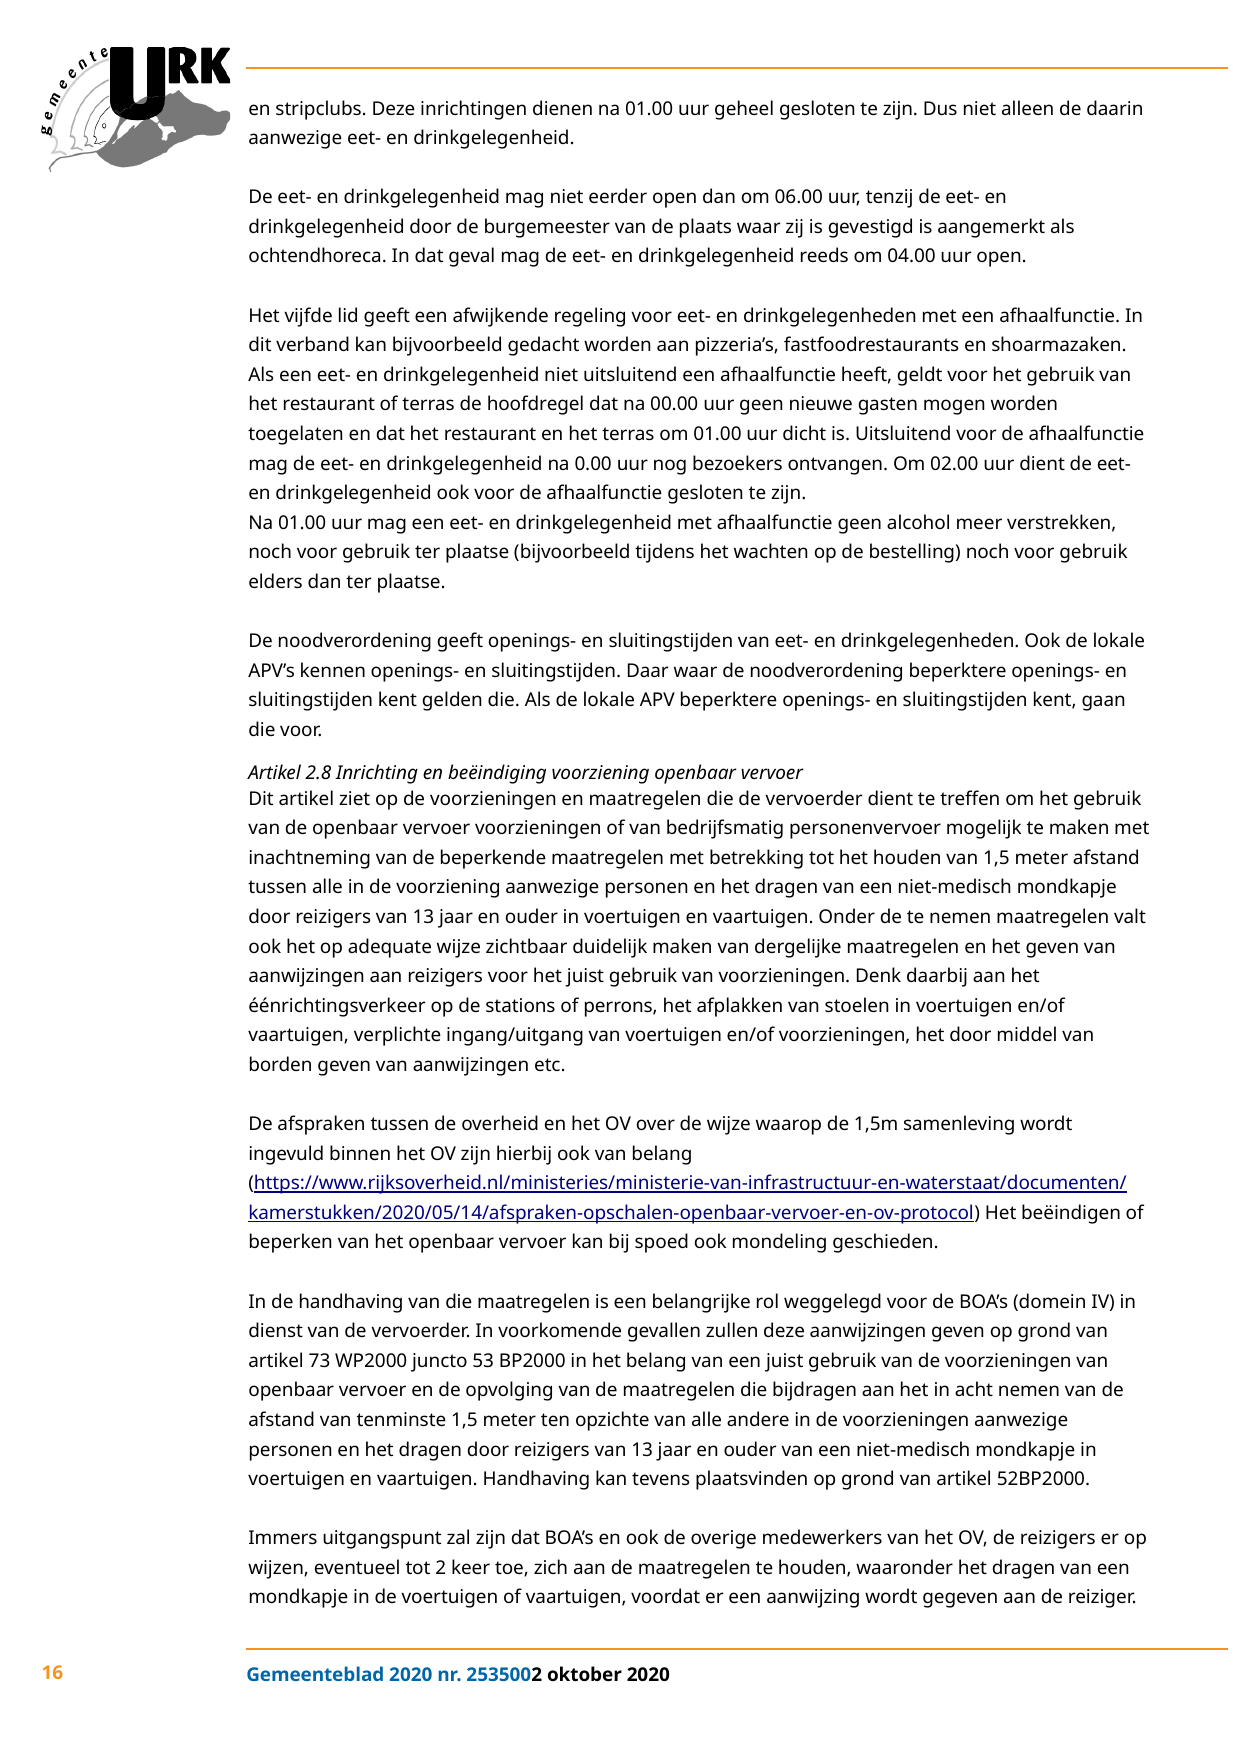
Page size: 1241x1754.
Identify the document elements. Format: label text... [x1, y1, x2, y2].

text In de handhaving van die maatregelen is een belangrijke rol weggelegd voor de BOA’s (domein IV) in dienst van de vervoerder. In voorkomende gevallen zullen deze aanwijzingen geven op grond van artikel 73 WP2000 juncto 53 BP2000 in het belang van een juist gebruik van de voorzieningen van openbaar vervoer en de opvolging van de maatregelen die bijdragen aan het in acht nemen van de afstand van tenminste 1,5 meter ten opzichte van alle andere in de voorzieningen aanwezige personen en het dragen door reizigers van 13 jaar en ouder van een niet-medisch mondkapje in voertuigen en vaartuigen. Handhaving kan tevens plaatsvinden op grond van artikel 52BP2000. [248, 1288, 1152, 1491]
text Het vijfde lid geeft een afwijkende regeling voor eet- en drinkgelegenheden met een afhaalfunctie. In dit verband kan bijvoorbeeld gedacht worden aan pizzeria’s, fastfoodrestaurants en shoarmazaken. [248, 302, 1152, 357]
picture [41, 47, 231, 172]
text Immers uitgangspunt zal zijn dat BOA’s en ook de overige medewerkers van het OV, de reizigers er op wijzen, eventueel tot 2 keer toe, zich aan de maatregelen te houden, waaronder het dragen van een mondkapje in de voertuigen of vaartuigen, voordat er een aanwijzing wordt gegeven aan de reiziger. [248, 1524, 1152, 1609]
text Als een eet- en drinkgelegenheid niet uitsluitend een afhaalfunctie heeft, geldt voor het gebruik van het restaurant of terras de hoofdregel dat na 00.00 uur geen nieuwe gasten mogen worden toegelaten en dat het restaurant en het terras om 01.00 uur dicht is. Uitsluitend voor de afhaalfunctie mag de eet- en drinkgelegenheid na 0.00 uur nog bezoekers ontvangen. Om 02.00 uur dient de eet- en drinkgelegenheid ook voor de afhaalfunctie gesloten te zijn. [248, 361, 1152, 505]
text De eet- en drinkgelegenheid mag niet eerder open dan om 06.00 uur, tenzij de eet- en drinkgelegenheid door de burgemeester van de plaats waar zij is gevestigd is aangemerkt als ochtendhoreca. In dat geval mag de eet- en drinkgelegenheid reeds om 04.00 uur open. [248, 183, 1152, 268]
text Dit artikel ziet op de voorzieningen en maatregelen die de vervoerder dient te treffen om het gebruik van de openbaar vervoer voorzieningen of van bedrijfsmatig personenvervoer mogelijk te maken met inachtneming van de beperkende maatregelen met betrekking tot het houden van 1,5 meter afstand tussen alle in de voorziening aanwezige personen en het dragen van een niet-medisch mondkapje door reizigers van 13 jaar en ouder in voertuigen en vaartuigen. Onder de te nemen maatregelen valt ook het op adequate wijze zichtbaar duidelijk maken van dergelijke maatregelen en het geven van aanwijzingen aan reizigers voor het juist gebruik van voorzieningen. Denk daarbij aan het éénrichtingsverkeer op de stations of perrons, het afplakken van stoelen in voertuigen en/of vaartuigen, verplichte ingang/uitgang van voertuigen en/of voorzieningen, het door middel van borden geven van aanwijzingen etc. [248, 785, 1152, 1077]
text De noodverordening geeft openings- en sluitingstijden van eet- en drinkgelegenheden. Ook de lokale APV’s kennen openings- en sluitingstijden. Daar waar de noodverordening beperktere openings- en sluitingstijden kent gelden die. Als de lokale APV beperktere openings- en sluitingstijden kent, gaan die voor. [248, 627, 1152, 742]
text De afspraken tussen de overheid en het OV over de wijze waarop de 1,5m samenleving wordt ingevuld binnen het OV zijn hierbij ook van belang (https://www.rijksoverheid.nl/ministeries/ministerie-van-infrastructuur-en-waterstaat/documenten/kamerstukken/2020/05/14/afspraken-opschalen-openbaar-vervoer-en-ov-protocol) Het beëindigen of beperken van het openbaar vervoer kan bij spoed ook mondeling geschieden. [248, 1110, 1152, 1254]
text Na 01.00 uur mag een eet- en drinkgelegenheid met afhaalfunctie geen alcohol meer verstrekken, noch voor gebruik ter plaatse (bijvoorbeeld tijdens het wachten op de bestelling) noch voor gebruik elders dan ter plaatse. [248, 509, 1152, 594]
text en stripclubs. Deze inrichtingen dienen na 01.00 uur geheel gesloten te zijn. Dus niet alleen de daarin aanwezige eet- en drinkgelegenheid. [248, 95, 1152, 150]
text Artikel 2.8 Inrichting en beëindiging voorziening openbaar vervoer [248, 759, 1152, 785]
